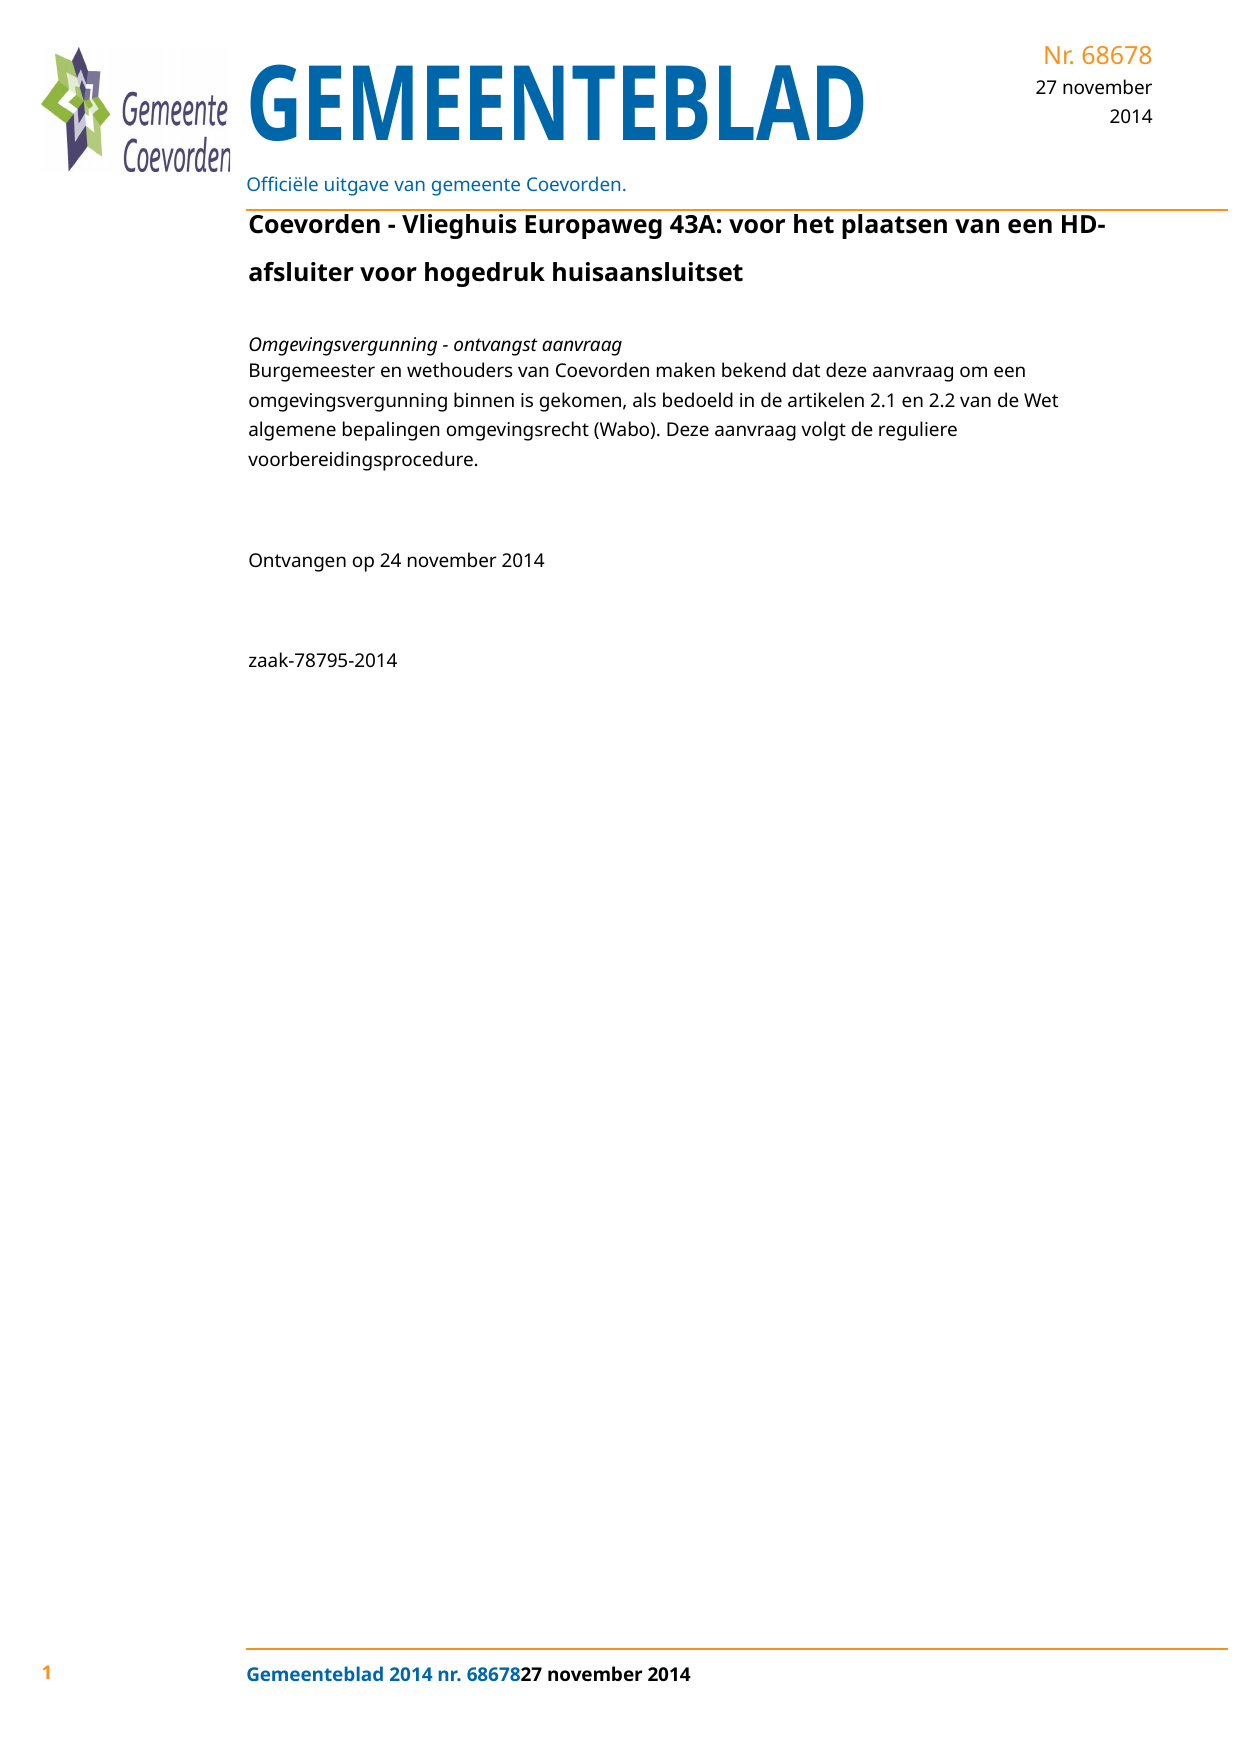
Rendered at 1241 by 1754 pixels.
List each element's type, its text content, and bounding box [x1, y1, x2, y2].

text Ontvangen op 24 november 2014 [248, 547, 1152, 572]
picture [41, 47, 231, 172]
text zaak-78795-2014 [248, 648, 1152, 673]
text Coevorden - Vlieghuis Europaweg 43A: voor het plaatsen van een HD-afsluiter voor hogedruk huisaansluitset [248, 211, 1152, 288]
text Burgemeester en wethouders van Coevorden maken bekend dat deze aanvraag om een omgevingsvergunning binnen is gekomen, als bedoeld in de artikelen 2.1 en 2.2 van de Wet algemene bepalingen omgevingsrecht (Wabo). Deze aanvraag volgt de reguliere voorbereidingsprocedure. [248, 357, 1152, 472]
text Omgevingsvergunning - ontvangst aanvraag [248, 331, 1152, 357]
